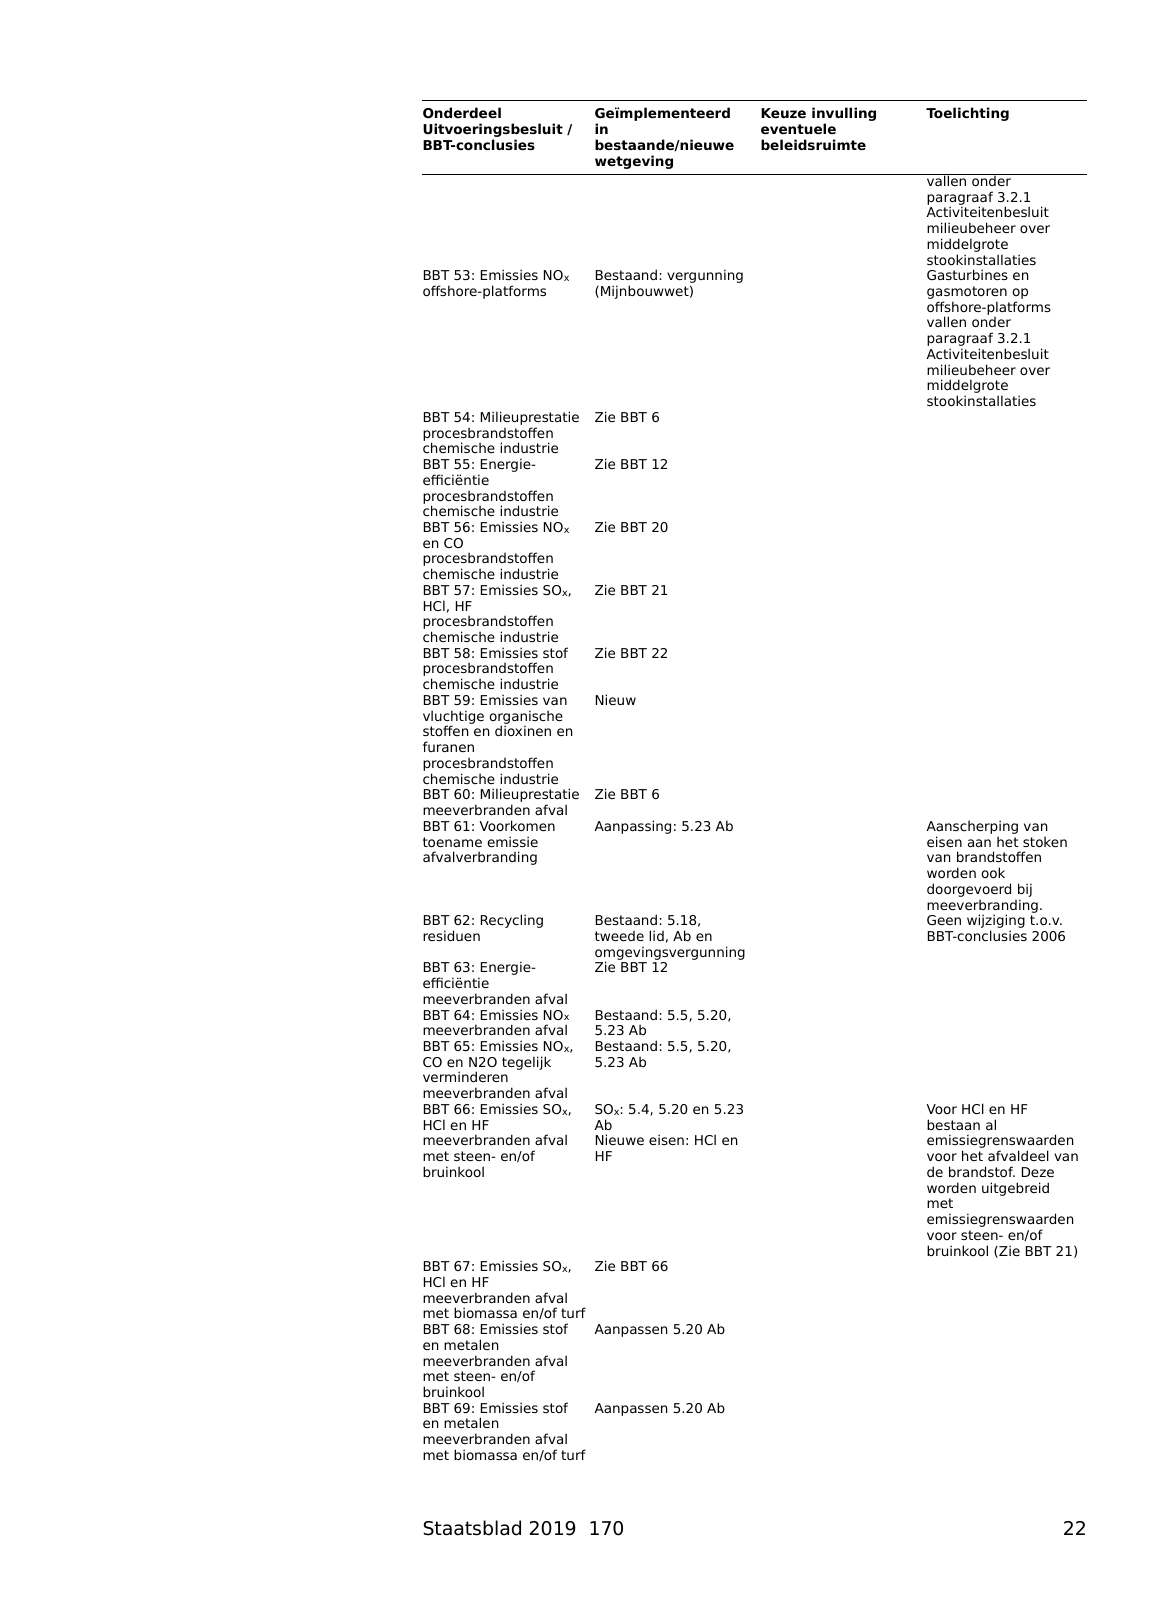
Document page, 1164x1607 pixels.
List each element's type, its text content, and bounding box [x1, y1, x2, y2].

table_cell [754, 1322, 921, 1401]
table_cell [921, 787, 1087, 819]
table_cell BBT 56: Emissies NOx en CO procesbrandstoffen chemische industrie [422, 520, 588, 583]
table_cell Bestaand: 5.18, tweede lid, Ab en omgevingsvergunning [588, 913, 754, 960]
table_cell [921, 457, 1087, 520]
table_cell BBT 58: Emissies stof procesbrandstoffen chemische industrie [422, 646, 588, 693]
table_cell BBT 55: Energie-efficiëntie procesbrandstoffen chemische industrie [422, 457, 588, 520]
table_cell Bestaand: 5.5, 5.20, 5.23 Ab [588, 1039, 754, 1102]
table_cell Aanpassing: 5.23 Ab [588, 819, 754, 913]
table_cell [754, 787, 921, 819]
table_cell [921, 693, 1087, 787]
table_cell Bestaand: vergunning (Mijnbouwwet) [588, 268, 754, 410]
table_cell [921, 410, 1087, 457]
table_cell [921, 1259, 1087, 1322]
table_cell [754, 1008, 921, 1039]
table_cell [754, 175, 921, 268]
table_cell [921, 646, 1087, 693]
table_cell BBT 64: Emissies NOx meeverbranden afval [422, 1008, 588, 1039]
table_cell BBT 69: Emissies stof en metalen meeverbranden afval met biomassa en/of turf [422, 1401, 588, 1463]
table_cell [588, 175, 754, 268]
table_cell [754, 268, 921, 410]
table_cell Zie BBT 12 [588, 457, 754, 520]
table_cell BBT 66: Emissies SOx, HCl en HF meeverbranden afval met steen- en/of bruinkool [422, 1102, 588, 1259]
table_cell [754, 819, 921, 913]
table_cell Zie BBT 21 [588, 583, 754, 646]
table_cell [754, 646, 921, 693]
table_cell BBT 68: Emissies stof en metalen meeverbranden afval met steen- en/of bruinkool [422, 1322, 588, 1401]
table_cell [754, 457, 921, 520]
table_cell Zie BBT 22 [588, 646, 754, 693]
table_cell [921, 1008, 1087, 1039]
table_cell Geen wijziging t.o.v. BBT-conclusies 2006 [921, 913, 1087, 960]
table_header Keuze invulling eventuele beleidsruimte [754, 101, 921, 174]
table_cell [754, 913, 921, 960]
table_cell Zie BBT 12 [588, 960, 754, 1007]
table_cell BBT 61: Voorkomen toename emissie afvalverbranding [422, 819, 588, 913]
table_header Geïmplementeerd in bestaande/nieuwe wetgeving [588, 101, 754, 174]
table_cell [754, 1039, 921, 1102]
table_header Toelichting [921, 101, 1087, 174]
table_cell [754, 410, 921, 457]
table_cell [921, 1039, 1087, 1102]
table_cell BBT 67: Emissies SOx, HCl en HF meeverbranden afval met biomassa en/of turf [422, 1259, 588, 1322]
table_cell [754, 1102, 921, 1259]
table_cell [754, 583, 921, 646]
table_cell Nieuw [588, 693, 754, 787]
table_cell BBT 54: Milieuprestatie procesbrandstoffen chemische industrie [422, 410, 588, 457]
table_cell Zie BBT 6 [588, 410, 754, 457]
table_cell [921, 1401, 1087, 1463]
table_cell [921, 583, 1087, 646]
table_cell [921, 960, 1087, 1007]
table_cell Zie BBT 6 [588, 787, 754, 819]
table_header Onderdeel Uitvoeringsbesluit / BBT-conclusies [422, 101, 588, 174]
table_cell Voor HCl en HF bestaan al emissiegrenswaarden voor het afvaldeel van de brandstof. Deze worden uitgebreid met emissiegrenswaarden voor steen- en/of bruinkool (Zie BBT 21) [921, 1102, 1087, 1259]
table_cell [921, 1322, 1087, 1401]
table_cell BBT 59: Emissies van vluchtige organische stoffen en dioxinen en furanen procesbrandstoffen chemische industrie [422, 693, 588, 787]
table_cell [754, 520, 921, 583]
table_cell Zie BBT 20 [588, 520, 754, 583]
table_cell BBT 53: Emissies NOx offshore-platforms [422, 268, 588, 410]
table_cell Bestaand: 5.5, 5.20, 5.23 Ab [588, 1008, 754, 1039]
table_cell SOx: 5.4, 5.20 en 5.23 Ab Nieuwe eisen: HCl en HF [588, 1102, 754, 1259]
table_cell Aanpassen 5.20 Ab [588, 1322, 754, 1401]
table_cell [754, 960, 921, 1007]
table_cell BBT 60: Milieuprestatie meeverbranden afval [422, 787, 588, 819]
table_cell Zie BBT 66 [588, 1259, 754, 1322]
table_cell Aanpassen 5.20 Ab [588, 1401, 754, 1463]
table_cell BBT 63: Energie-efficiëntie meeverbranden afval [422, 960, 588, 1007]
table_cell BBT 62: Recycling residuen [422, 913, 588, 960]
table_cell [754, 693, 921, 787]
table_cell [921, 520, 1087, 583]
table_cell vallen onder paragraaf 3.2.1 Activiteitenbesluit milieubeheer over middelgrote stookinstallaties [921, 175, 1087, 268]
table_cell [422, 175, 588, 268]
table_cell Gasturbines en gasmotoren op offshore-platforms vallen onder paragraaf 3.2.1 Activiteitenbesluit milieubeheer over middelgrote stookinstallaties [921, 268, 1087, 410]
table_cell BBT 57: Emissies SOx, HCl, HF procesbrandstoffen chemische industrie [422, 583, 588, 646]
table_cell [754, 1401, 921, 1463]
table_cell BBT 65: Emissies NOx, CO en N2O tegelijk verminderen meeverbranden afval [422, 1039, 588, 1102]
table_cell Aanscherping van eisen aan het stoken van brandstoffen worden ook doorgevoerd bij meeverbranding. [921, 819, 1087, 913]
table_cell [754, 1259, 921, 1322]
